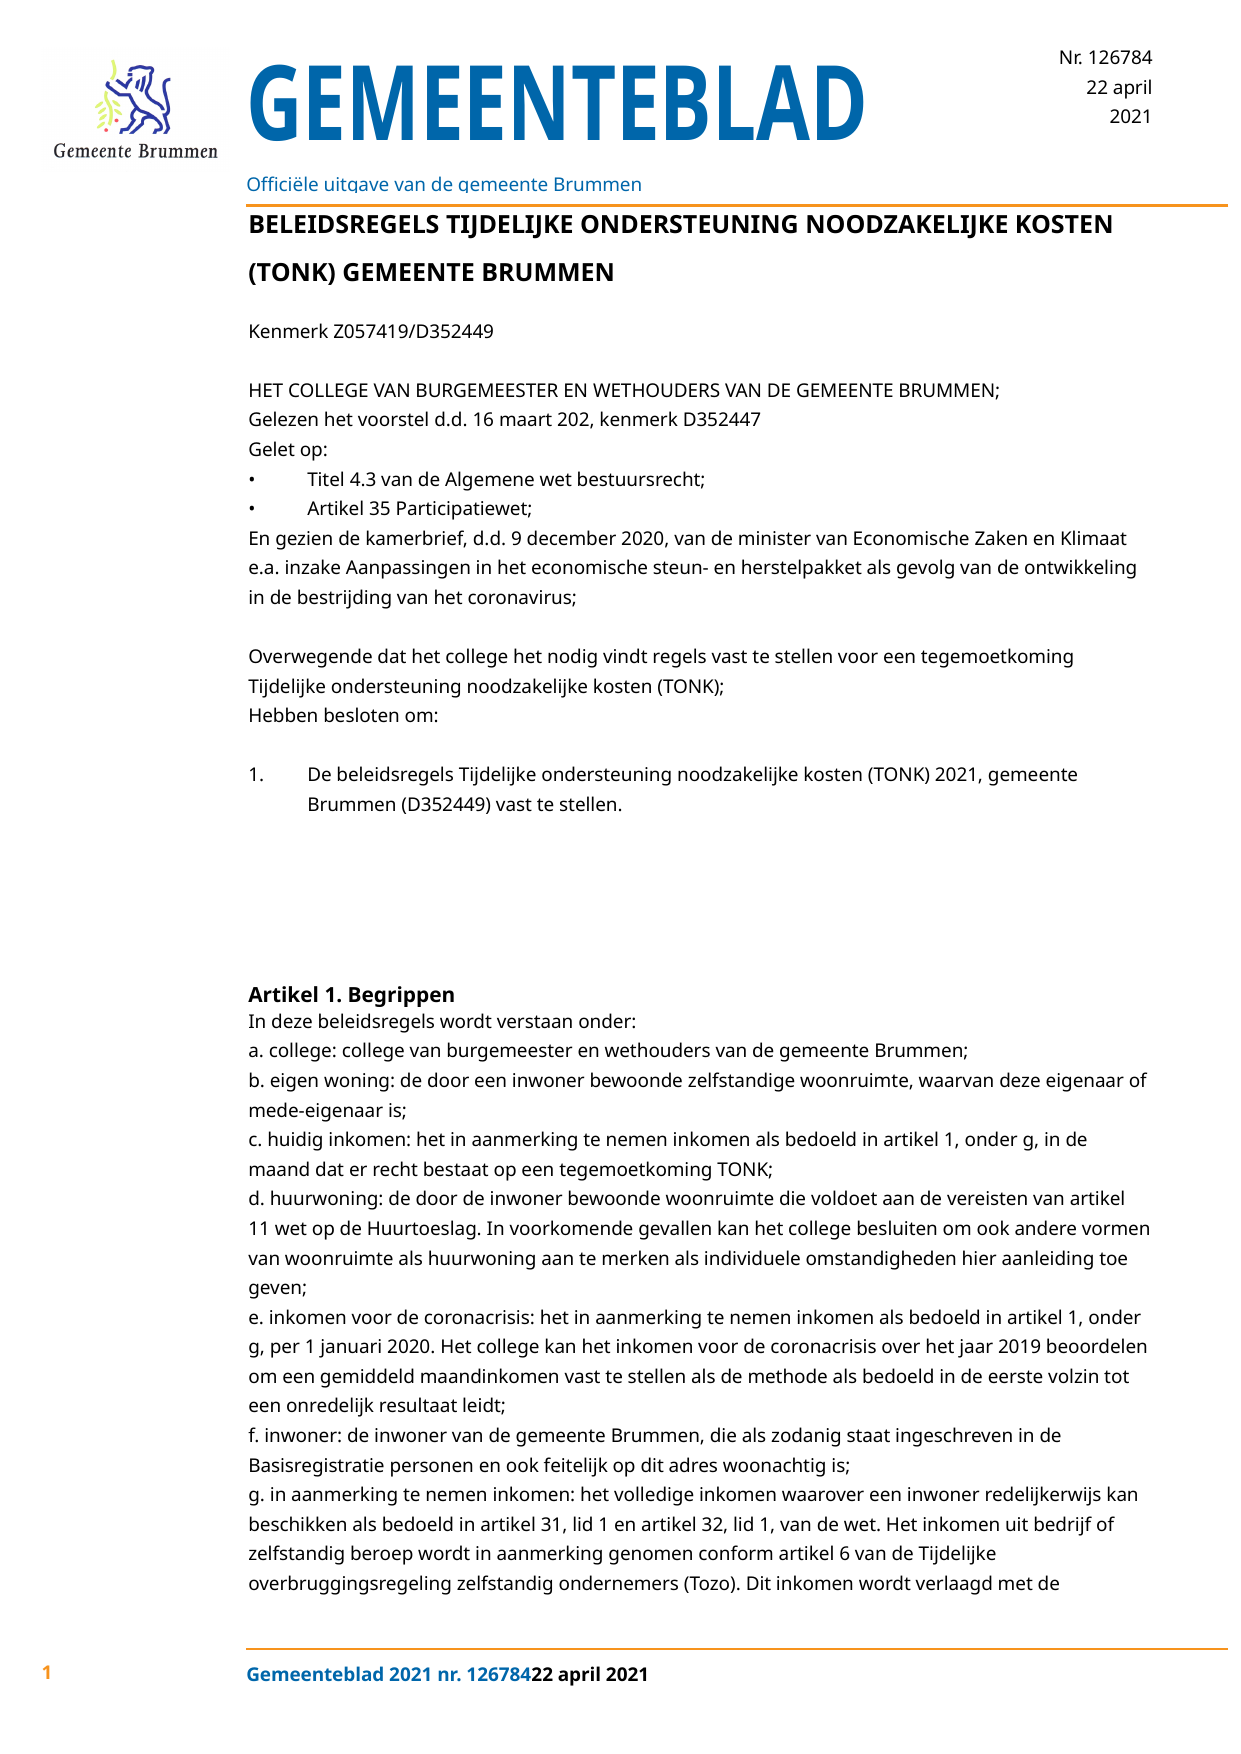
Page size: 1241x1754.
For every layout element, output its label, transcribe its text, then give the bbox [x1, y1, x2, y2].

text b. eigen woning: de door een inwoner bewoonde zelfstandige woonruimte, waarvan deze eigenaar of mede-eigenaar is; [248, 1067, 1152, 1123]
text Gelezen het voorstel d.d. 16 maart 202, kenmerk D352447 [248, 407, 1152, 432]
picture [41, 47, 231, 172]
text e. inkomen voor de coronacrisis: het in aanmerking te nemen inkomen als bedoeld in artikel 1, onder g, per 1 januari 2020. Het college kan het inkomen voor de coronacrisis over het jaar 2019 beoordelen om een gemiddeld maandinkomen vast te stellen als de methode als bedoeld in de eerste volzin tot een onredelijk resultaat leidt; [248, 1304, 1152, 1418]
text Kenmerk Z057419/D352449 [248, 318, 1152, 344]
list Artikel 35 Participatiewet; [248, 495, 1152, 521]
text Artikel 1. Begrippen [248, 980, 1152, 1008]
text g. in aanmerking te nemen inkomen: het volledige inkomen waarover een inwoner redelijkerwijs kan beschikken als bedoeld in artikel 31, lid 1 en artikel 32, lid 1, van de wet. Het inkomen uit bedrijf of zelfstandig beroep wordt in aanmerking genomen conform artikel 6 van de Tijdelijke overbruggingsregeling zelfstandig ondernemers (Tozo). Dit inkomen wordt verlaagd met de [248, 1481, 1152, 1596]
text HET COLLEGE VAN BURGEMEESTER EN WETHOUDERS VAN DE GEMEENTE BRUMMEN; [248, 377, 1152, 403]
text En gezien de kamerbrief, d.d. 9 december 2020, van de minister van Economische Zaken en Klimaat e.a. inzake Aanpassingen in het economische steun- en herstelpakket als gevolg van de ontwikkeling in de bestrijding van het coronavirus; [248, 525, 1152, 610]
text BELEIDSREGELS TIJDELIJKE ONDERSTEUNING NOODZAKELIJKE KOSTEN (TONK) GEMEENTE BRUMMEN [248, 207, 1152, 288]
text f. inwoner: de inwoner van de gemeente Brummen, die als zodanig staat ingeschreven in de Basisregistratie personen en ook feitelijk op dit adres woonachtig is; [248, 1422, 1152, 1478]
text Hebben besloten om: [248, 702, 1152, 728]
text d. huurwoning: de door de inwoner bewoonde woonruimte die voldoet aan de vereisten van artikel 11 wet op de Huurtoeslag. In voorkomende gevallen kan het college besluiten om ook andere vormen van woonruimte als huurwoning aan te merken als individuele omstandigheden hier aanleiding toe geven; [248, 1186, 1152, 1300]
text Gelet op: [248, 436, 1152, 462]
list De beleidsregels Tijdelijke ondersteuning noodzakelijke kosten (TONK) 2021, gemeente Brummen (D352449) vast te stellen. [248, 762, 1152, 817]
list Titel 4.3 van de Algemene wet bestuursrecht; [248, 466, 1152, 492]
text a. college: college van burgemeester en wethouders van de gemeente Brummen; [248, 1038, 1152, 1063]
text c. huidig inkomen: het in aanmerking te nemen inkomen als bedoeld in artikel 1, onder g, in de maand dat er recht bestaat op een tegemoetkoming TONK; [248, 1126, 1152, 1182]
text Overwegende dat het college het nodig vindt regels vast te stellen voor een tegemoetkoming Tijdelijke ondersteuning noodzakelijke kosten (TONK); [248, 643, 1152, 699]
text In deze beleidsregels wordt verstaan onder: [248, 1008, 1152, 1034]
